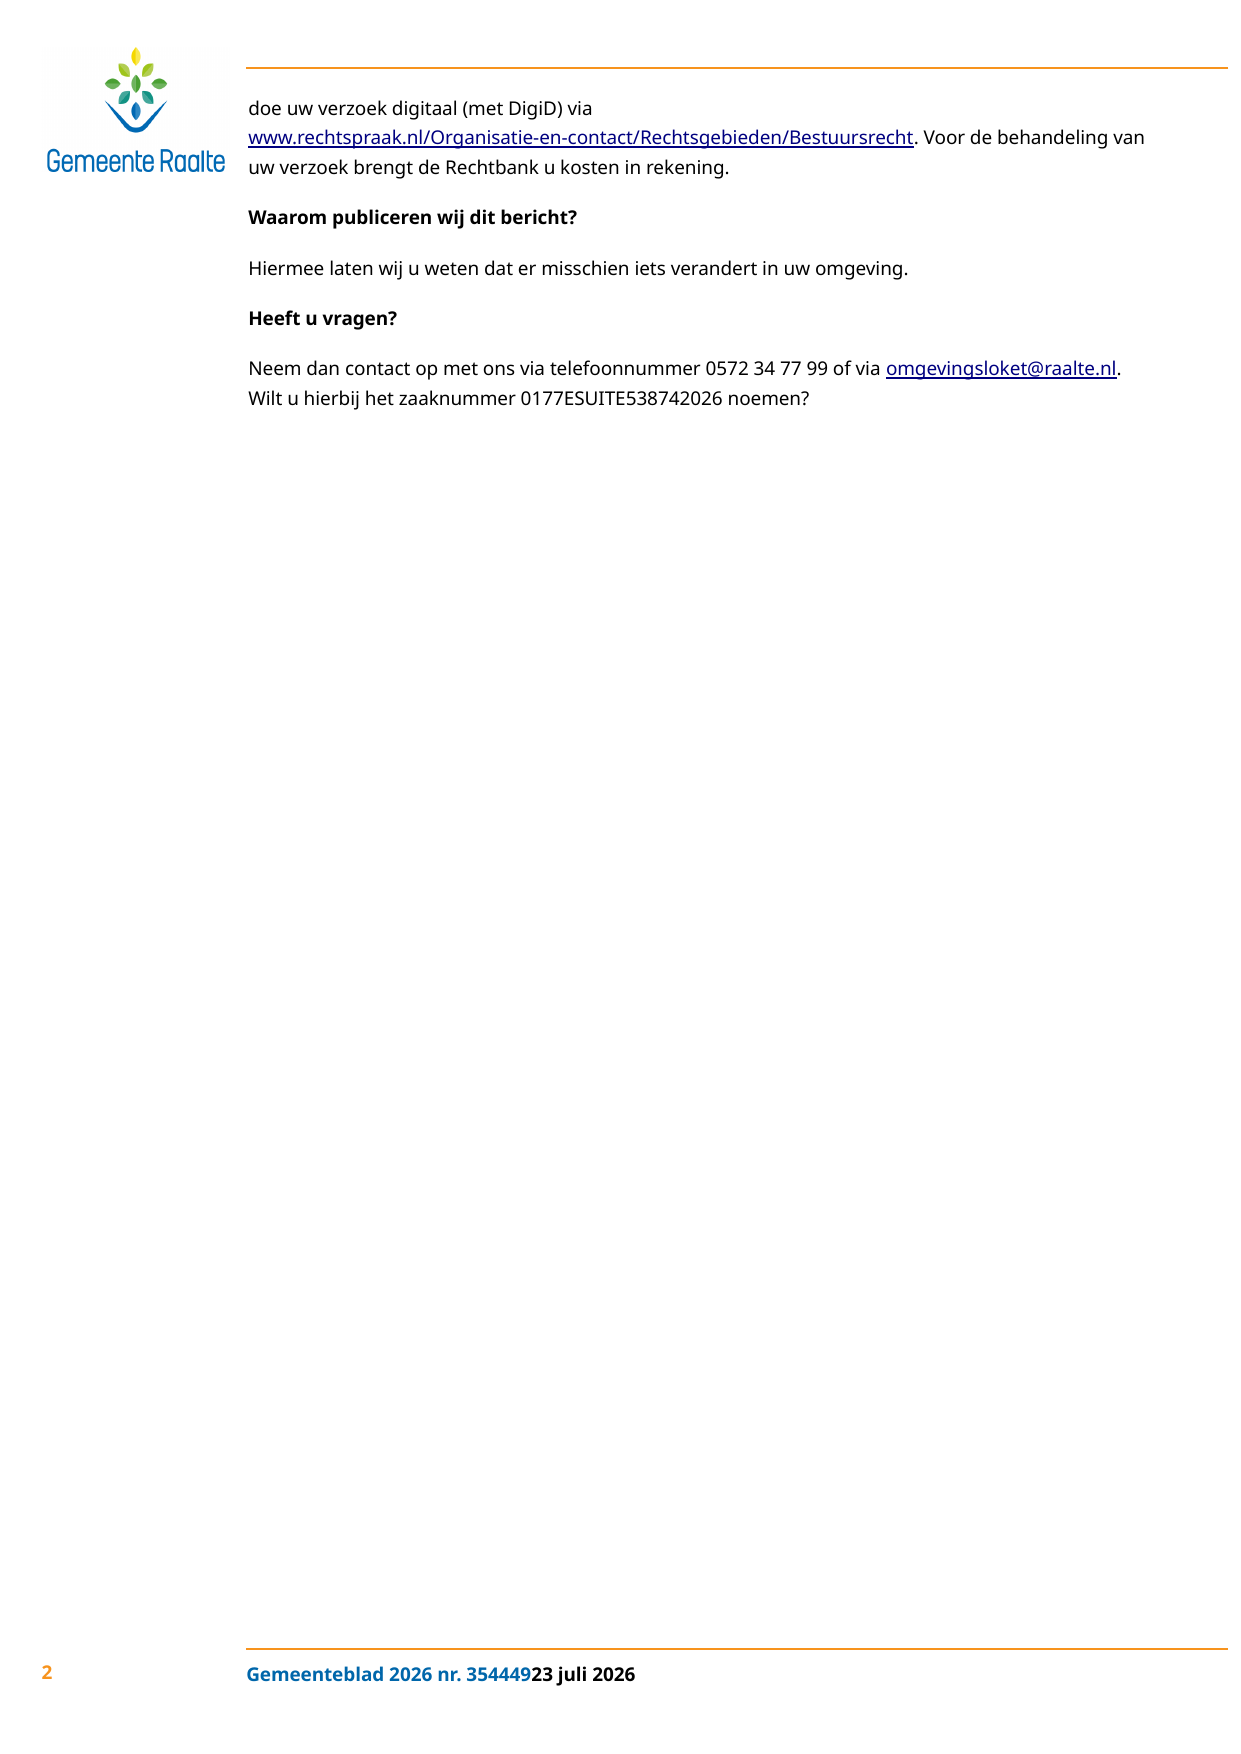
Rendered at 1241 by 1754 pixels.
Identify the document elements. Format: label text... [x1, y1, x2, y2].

text Hiermee laten wij u weten dat er misschien iets verandert in uw omgeving. [248, 255, 1152, 281]
text Waarom publiceren wij dit bericht? [248, 204, 1152, 230]
text Heeft u vragen? [248, 305, 1152, 331]
picture [41, 47, 231, 172]
text doe uw verzoek digitaal (met DigiD) via www.rechtspraak.nl/Organisatie-en-contact/Rechtsgebieden/Bestuursrecht. Voor de behandeling van uw verzoek brengt de Rechtbank u kosten in rekening. [248, 95, 1152, 180]
text Neem dan contact op met ons via telefoonnummer 0572 34 77 99 of via omgevingsloket@raalte.nl. Wilt u hierbij het zaaknummer 0177ESUITE538742026 noemen? [248, 356, 1152, 411]
